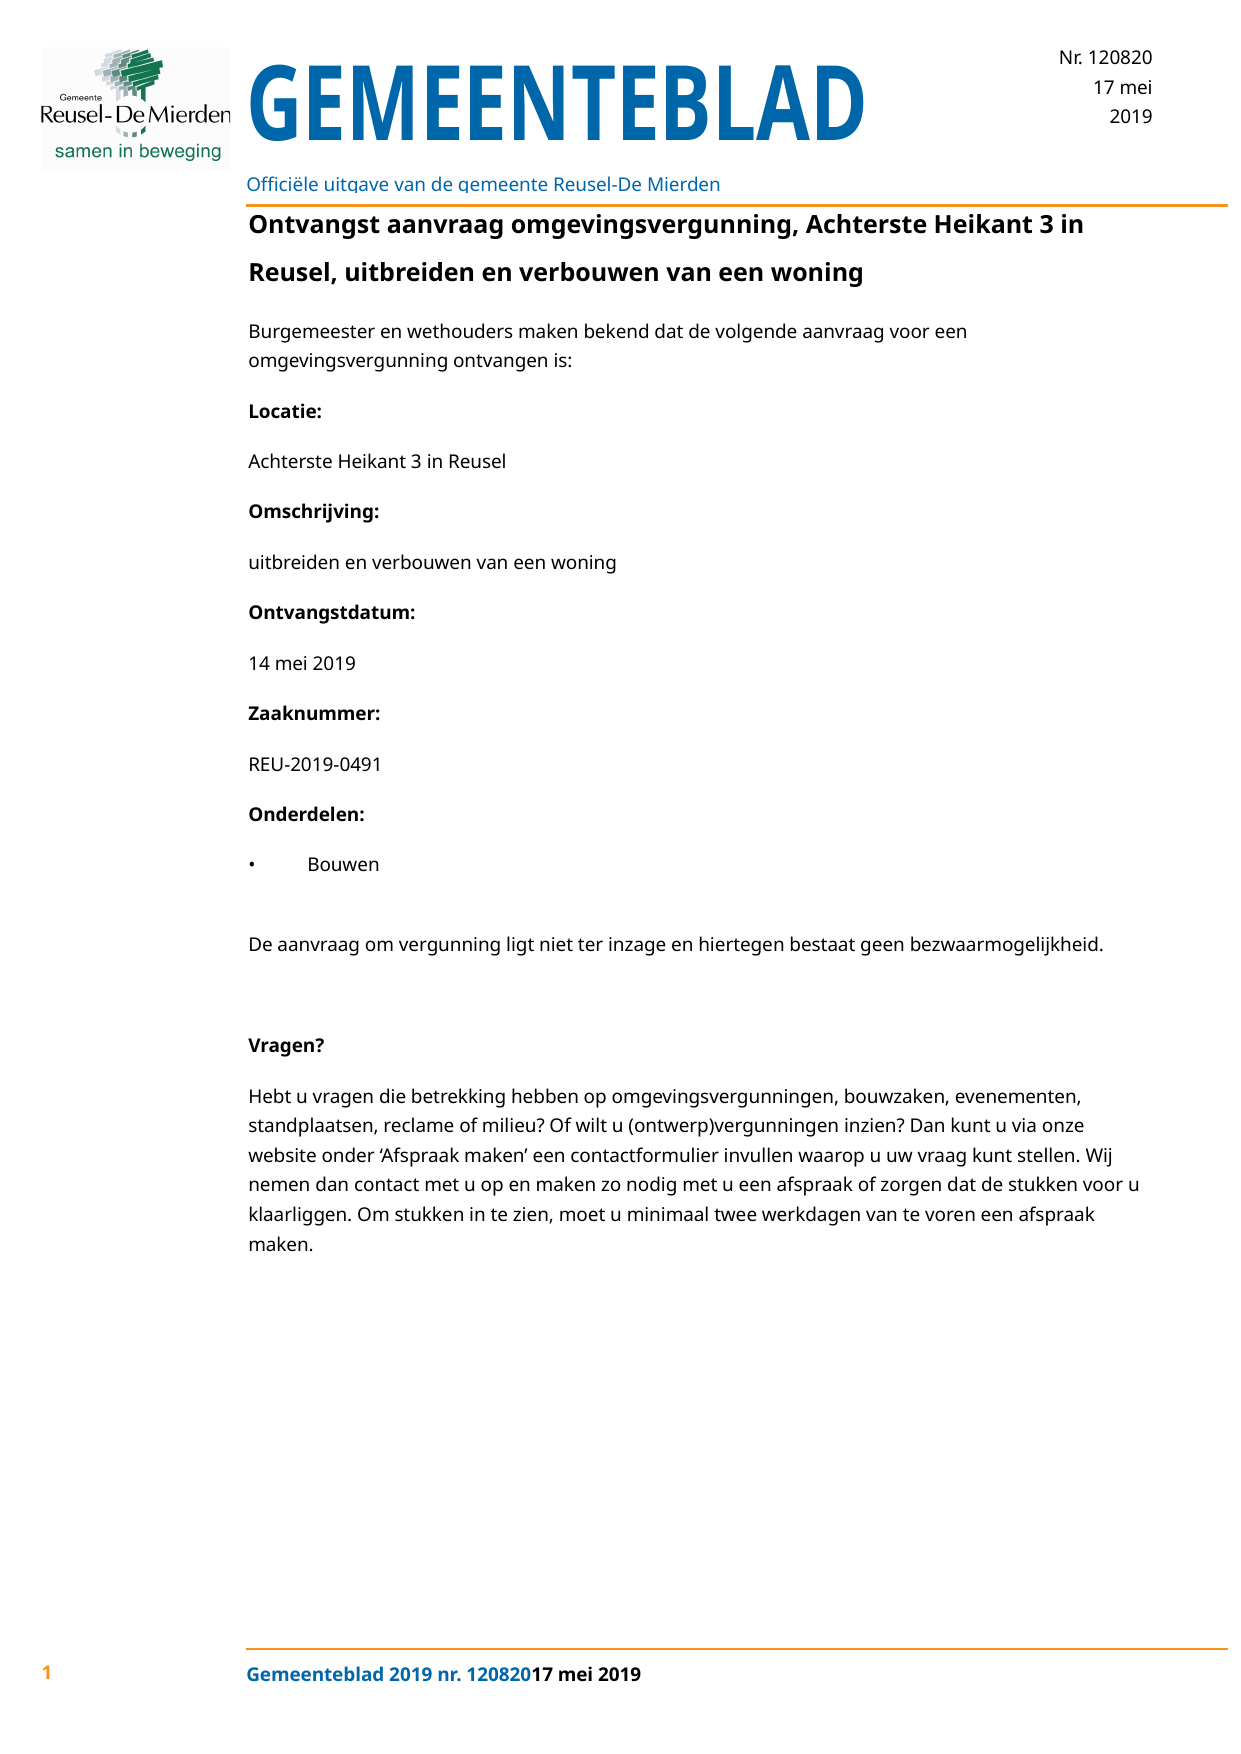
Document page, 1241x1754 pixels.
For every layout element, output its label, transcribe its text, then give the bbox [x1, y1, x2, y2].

text Zaaknummer: [248, 700, 1152, 726]
text REU-2019-0491 [248, 751, 1152, 777]
text De aanvraag om vergunning ligt niet ter inzage en hiertegen bestaat geen bezwaarmogelijkheid. [248, 932, 1152, 957]
list Bouwen [248, 852, 1152, 877]
text Locatie: [248, 398, 1152, 424]
text Onderdelen: [248, 801, 1152, 827]
text Hebt u vragen die betrekking hebben op omgevingsvergunningen, bouwzaken, evenementen, standplaatsen, reclame of milieu? Of wilt u (ontwerp)vergunningen inzien? Dan kunt u via onze website onder ‘Afspraak maken’ een contactformulier invullen waarop u uw vraag kunt stellen. Wij nemen dan contact met u op en maken zo nodig met u een afspraak of zorgen dat de stukken voor u klaarliggen. Om stukken in te zien, moet u minimaal twee werkdagen van te voren een afspraak maken. [248, 1083, 1152, 1257]
text uitbreiden en verbouwen van een woning [248, 549, 1152, 575]
text Ontvangstdatum: [248, 599, 1152, 625]
text Achterste Heikant 3 in Reusel [248, 448, 1152, 474]
text Ontvangst aanvraag omgevingsvergunning, Achterste Heikant 3 in Reusel, uitbreiden en verbouwen van een woning [248, 207, 1152, 288]
text 14 mei 2019 [248, 650, 1152, 676]
text Burgemeester en wethouders maken bekend dat de volgende aanvraag voor een omgevingsvergunning ontvangen is: [248, 318, 1152, 373]
text Vragen? [248, 1032, 1152, 1058]
text Omschrijving: [248, 499, 1152, 524]
picture [41, 47, 231, 172]
